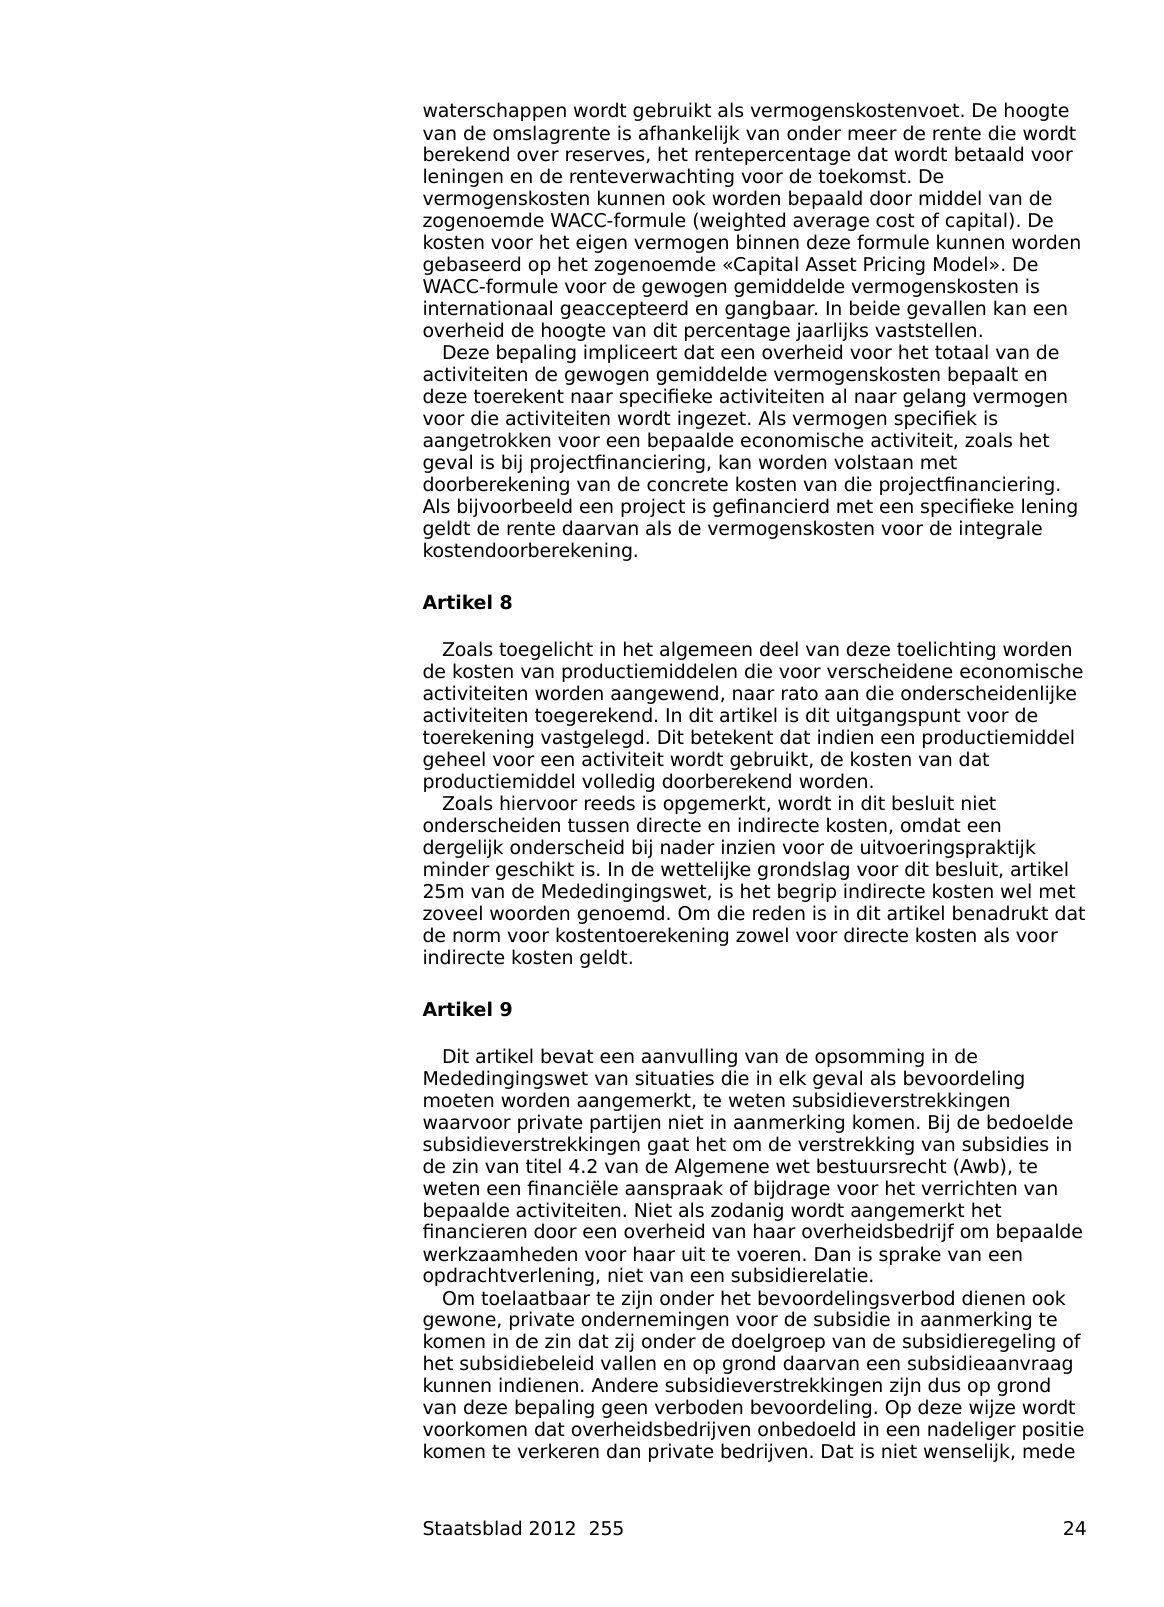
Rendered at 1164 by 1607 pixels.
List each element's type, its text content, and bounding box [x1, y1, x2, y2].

text Dit artikel bevat een aanvulling van de opsomming in de Mededingingswet van situaties die in elk geval als bevoordeling moeten worden aangemerkt, te weten subsidieverstrekkingen waarvoor private partijen niet in aanmerking komen. Bij de bedoelde subsidieverstrekkingen gaat het om de verstrekking van subsidies in de zin van titel 4.2 van de Algemene wet bestuursrecht (Awb), te weten een financiële aanspraak of bijdrage voor het verrichten van bepaalde activiteiten. Niet als zodanig wordt aangemerkt het financieren door een overheid van haar overheidsbedrijf om bepaalde werkzaamheden voor haar uit te voeren. Dan is sprake van een opdrachtverlening, niet van een subsidierelatie. [422, 1046, 1087, 1287]
text Om toelaatbaar te zijn onder het bevoordelingsverbod dienen ook gewone, private ondernemingen voor de subsidie in aanmerking te komen in de zin dat zij onder de doelgroep van de subsidieregeling of het subsidiebeleid vallen en op grond daarvan een subsidieaanvraag kunnen indienen. Andere subsidieverstrekkingen zijn dus op grond van deze bepaling geen verboden bevoordeling. Op deze wijze wordt voorkomen dat overheidsbedrijven onbedoeld in een nadeliger positie komen te verkeren dan private bedrijven. Dat is niet wenselijk, mede [422, 1287, 1087, 1463]
text Zoals hiervoor reeds is opgemerkt, wordt in dit besluit niet onderscheiden tussen directe en indirecte kosten, omdat een dergelijk onderscheid bij nader inzien voor de uitvoeringspraktijk minder geschikt is. In de wettelijke grondslag voor dit besluit, artikel 25m van de Mededingingswet, is het begrip indirecte kosten wel met zoveel woorden genoemd. Om die reden is in dit artikel benadrukt dat de norm voor kostentoerekening zowel voor directe kosten als voor indirecte kosten geldt. [422, 793, 1087, 969]
text Zoals toegelicht in het algemeen deel van deze toelichting worden de kosten van productiemiddelen die voor verscheidene economische activiteiten worden aangewend, naar rato aan die onderscheidenlijke activiteiten toegerekend. In dit artikel is dit uitgangspunt voor de toerekening vastgelegd. Dit betekent dat indien een productiemiddel geheel voor een activiteit wordt gebruikt, de kosten van dat productiemiddel volledig doorberekend worden. [422, 639, 1087, 793]
subtitle Artikel 8 [422, 592, 1087, 614]
text Deze bepaling impliceert dat een overheid voor het totaal van de activiteiten de gewogen gemiddelde vermogenskosten bepaalt en deze toerekent naar specifieke activiteiten al naar gelang vermogen voor die activiteiten wordt ingezet. Als vermogen specifiek is aangetrokken voor een bepaalde economische activiteit, zoals het geval is bij projectfinanciering, kan worden volstaan met doorberekening van de concrete kosten van die projectfinanciering. Als bijvoorbeeld een project is gefinancierd met een specifieke lening geldt de rente daarvan als de vermogenskosten voor de integrale kostendoorberekening. [422, 342, 1087, 562]
text waterschappen wordt gebruikt als vermogenskostenvoet. De hoogte van de omslagrente is afhankelijk van onder meer de rente die wordt berekend over reserves, het rentepercentage dat wordt betaald voor leningen en de renteverwachting voor de toekomst. De vermogenskosten kunnen ook worden bepaald door middel van de zogenoemde WACC-formule (weighted average cost of capital). De kosten voor het eigen vermogen binnen deze formule kunnen worden gebaseerd op het zogenoemde «Capital Asset Pricing Model». De WACC-formule voor de gewogen gemiddelde vermogenskosten is internationaal geaccepteerd en gangbaar. In beide gevallen kan een overheid de hoogte van dit percentage jaarlijks vaststellen. [422, 100, 1087, 342]
subtitle Artikel 9 [422, 999, 1087, 1021]
